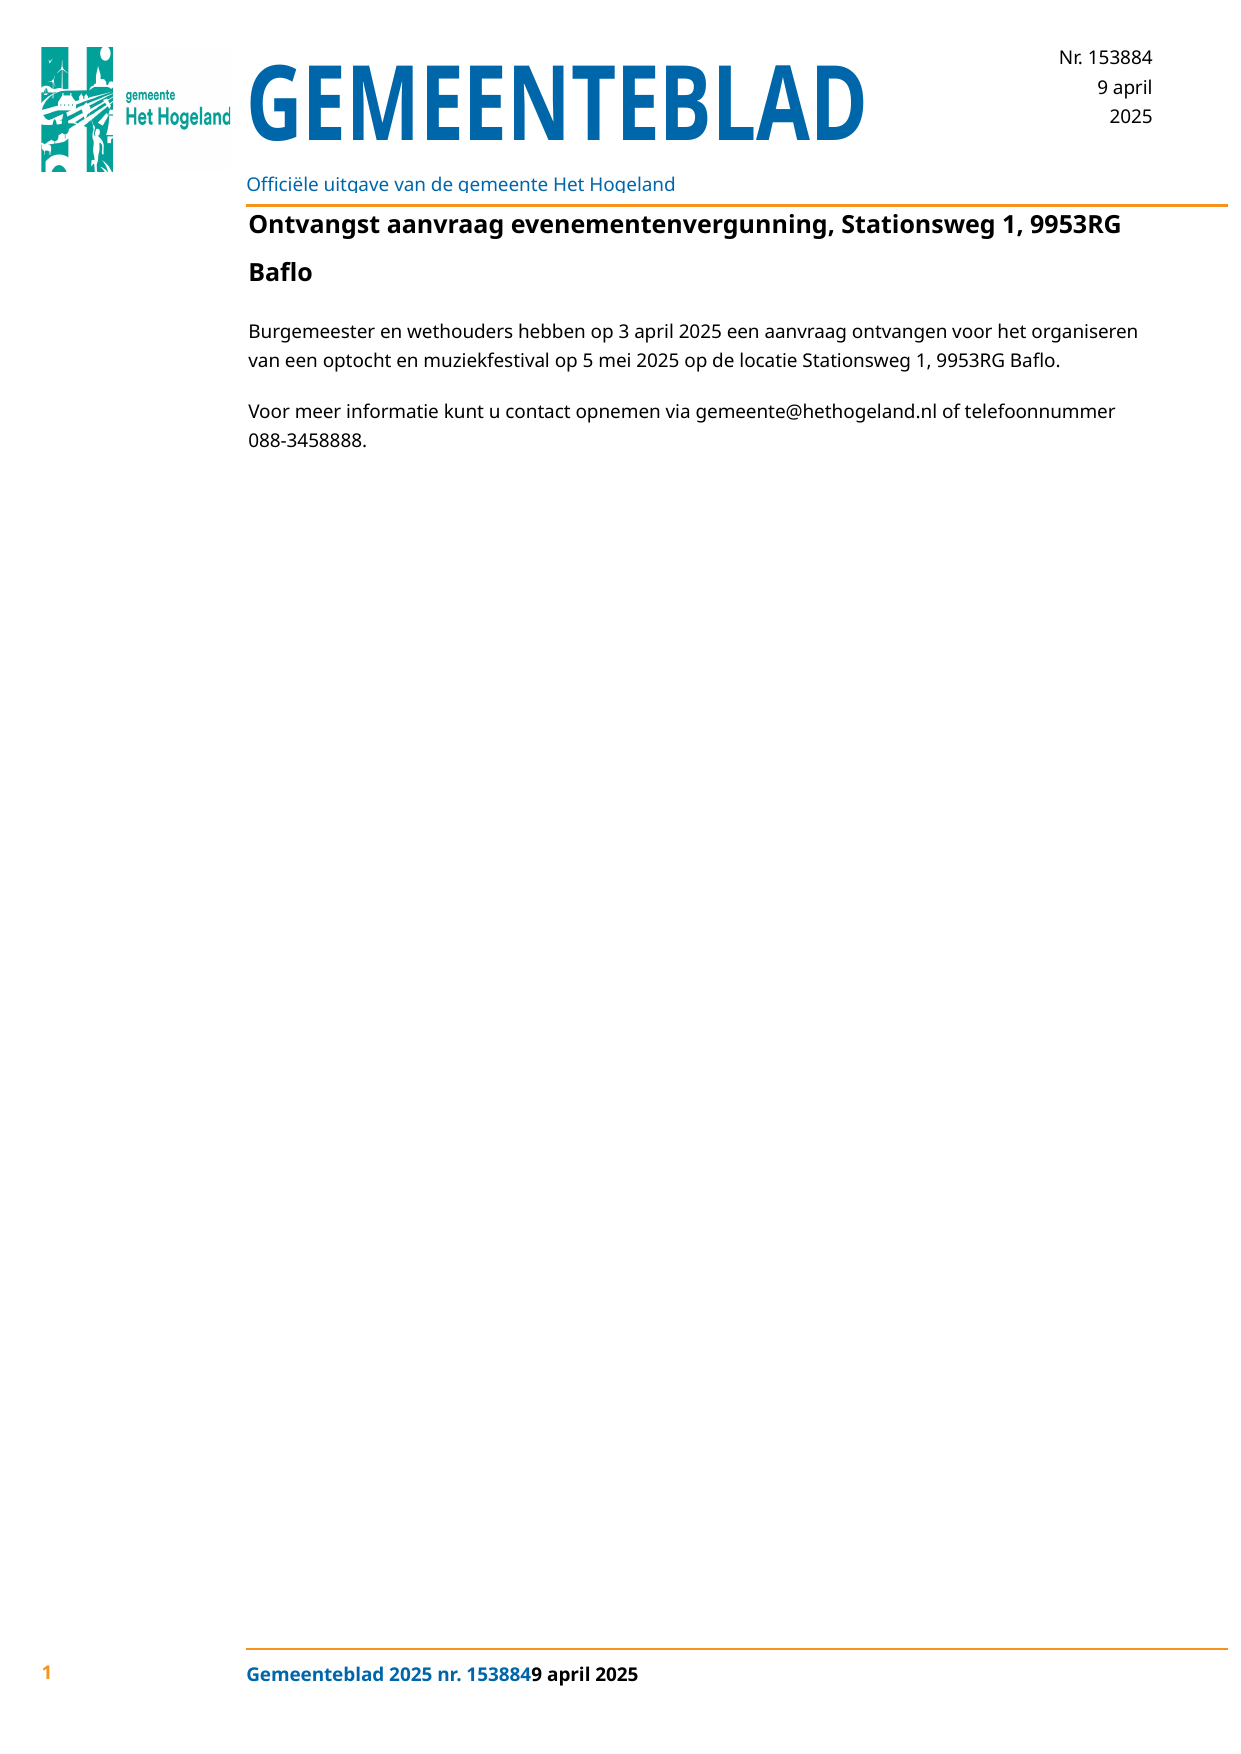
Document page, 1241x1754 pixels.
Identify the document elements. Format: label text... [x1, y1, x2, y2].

text Ontvangst aanvraag evenementenvergunning, Stationsweg 1, 9953RG Baflo [248, 207, 1152, 288]
text Voor meer informatie kunt u contact opnemen via gemeente@hethogeland.nl of telefoonnummer 088-3458888. [248, 398, 1152, 453]
picture [41, 47, 231, 172]
text Burgemeester en wethouders hebben op 3 april 2025 een aanvraag ontvangen voor het organiseren van een optocht en muziekfestival op 5 mei 2025 op de locatie Stationsweg 1, 9953RG Baflo. [248, 318, 1152, 373]
